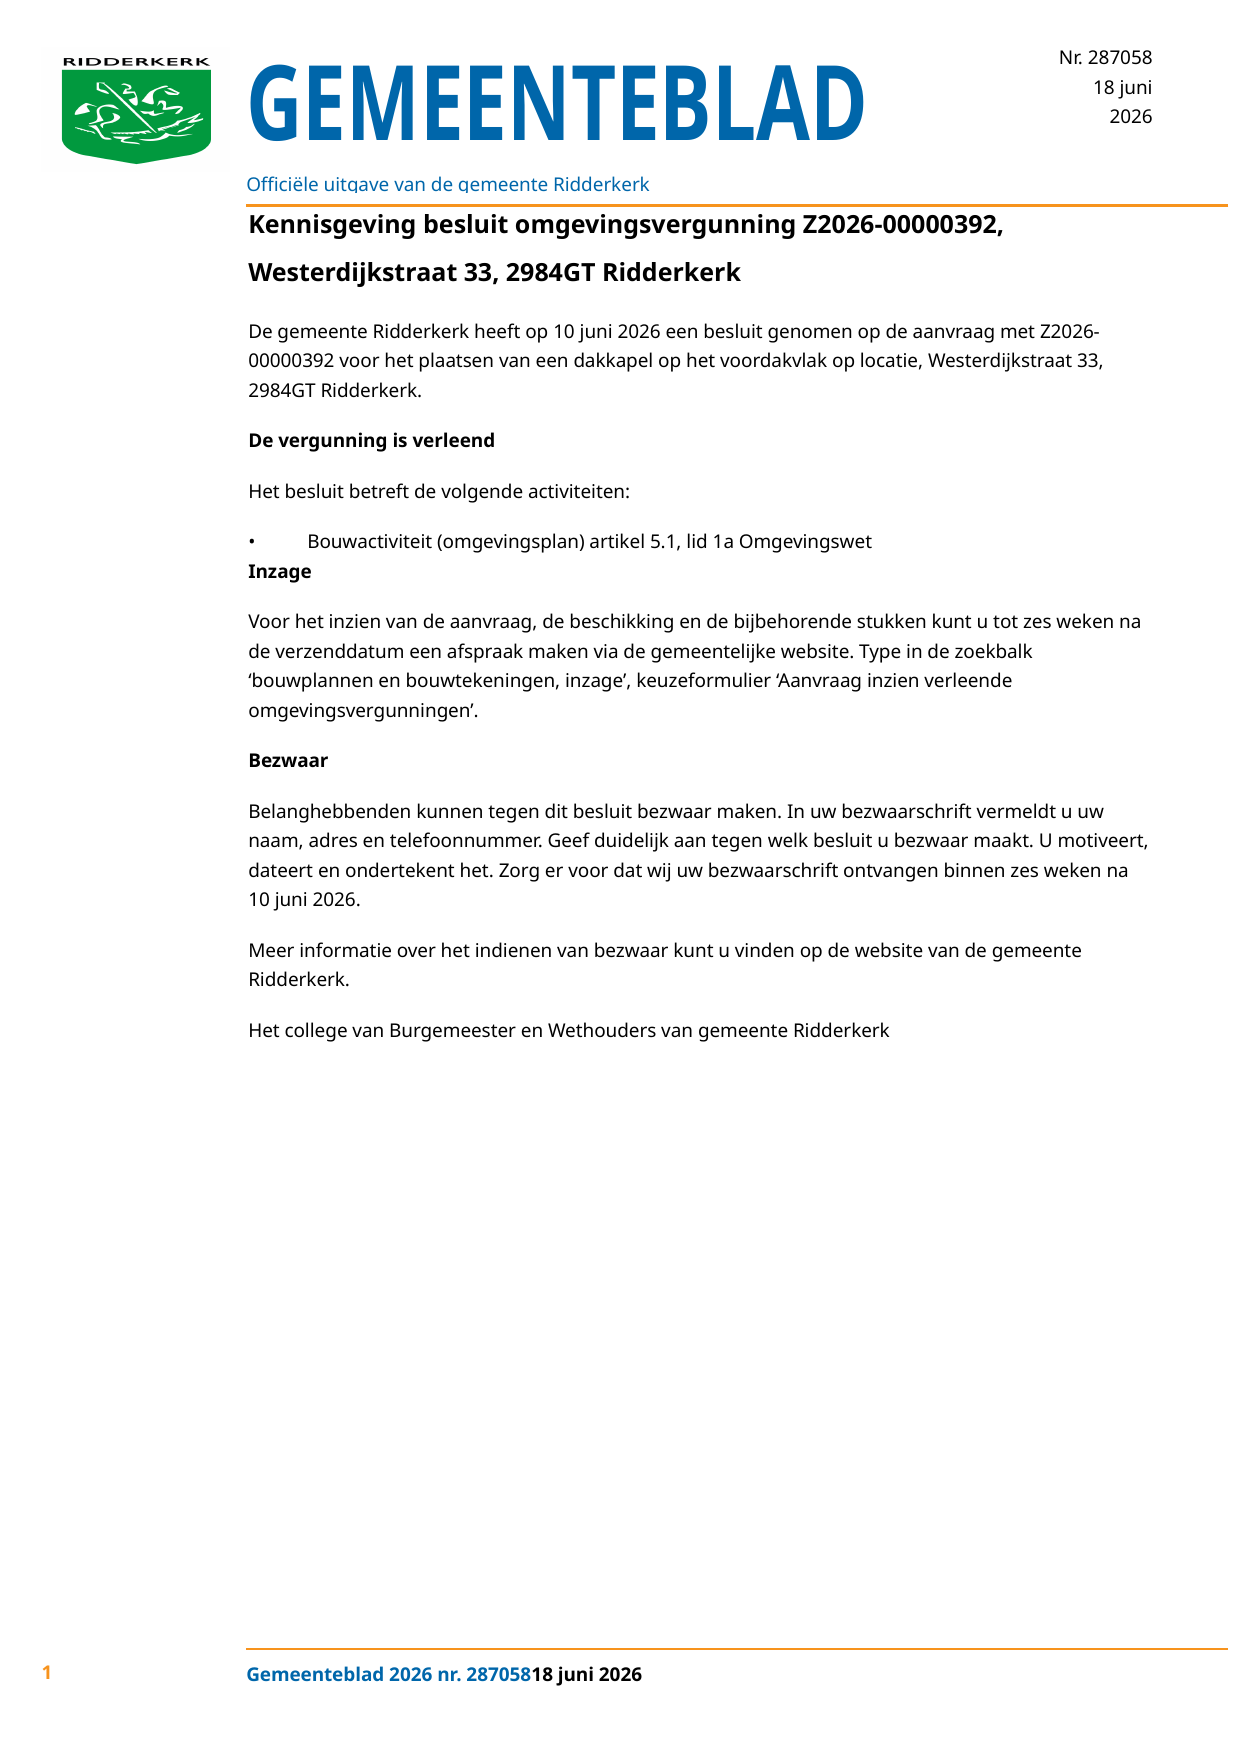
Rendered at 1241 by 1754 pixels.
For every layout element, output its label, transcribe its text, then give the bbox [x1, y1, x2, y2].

text De gemeente Ridderkerk heeft op 10 juni 2026 een besluit genomen op de aanvraag met Z2026-00000392 voor het plaatsen van een dakkapel op het voordakvlak op locatie, Westerdijkstraat 33, 2984GT Ridderkerk. [248, 318, 1152, 403]
text Belanghebbenden kunnen tegen dit besluit bezwaar maken. In uw bezwaarschrift vermeldt u uw naam, adres en telefoonnummer. Geef duidelijk aan tegen welk besluit u bezwaar maakt. U motiveert, dateert en ondertekent het. Zorg er voor dat wij uw bezwaarschrift ontvangen binnen zes weken na 10 juni 2026. [248, 798, 1152, 912]
text Kennisgeving besluit omgevingsvergunning Z2026-00000392, Westerdijkstraat 33, 2984GT Ridderkerk [248, 207, 1152, 288]
text Bezwaar [248, 747, 1152, 773]
text De vergunning is verleend [248, 427, 1152, 453]
text Inzage [248, 558, 1152, 584]
text Voor het inzien van de aanvraag, de beschikking en de bijbehorende stukken kunt u tot zes weken na de verzenddatum een afspraak maken via de gemeentelijke website. Type in de zoekbalk ‘bouwplannen en bouwtekeningen, inzage’, keuzeformulier ‘Aanvraag inzien verleende omgevingsvergunningen’. [248, 608, 1152, 723]
text Het besluit betreft de volgende activiteiten: [248, 478, 1152, 504]
text Meer informatie over het indienen van bezwaar kunt u vinden op de website van de gemeente Ridderkerk. [248, 937, 1152, 992]
list Bouwactiviteit (omgevingsplan) artikel 5.1, lid 1a Omgevingswet [248, 528, 1152, 554]
picture [41, 47, 231, 172]
text Het college van Burgemeester en Wethouders van gemeente Ridderkerk [248, 1017, 1152, 1043]
